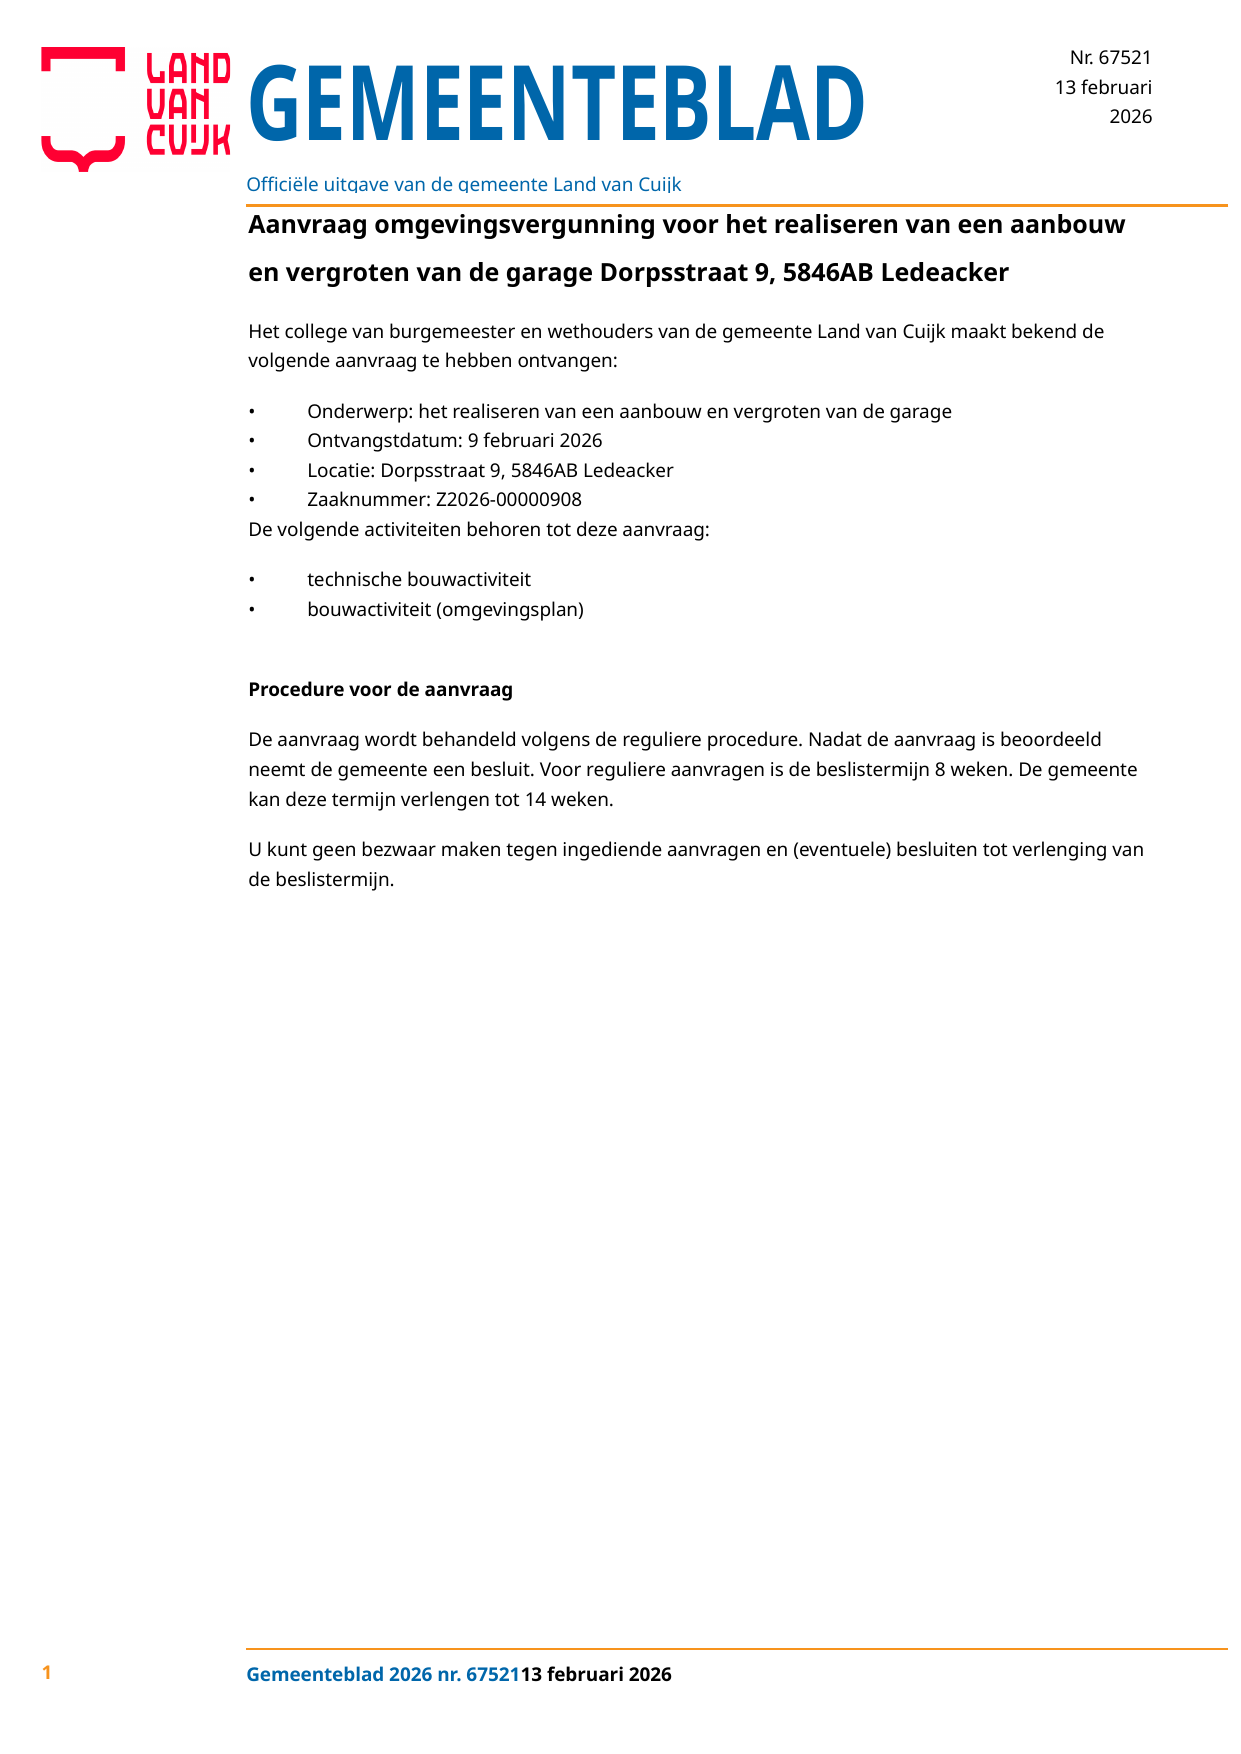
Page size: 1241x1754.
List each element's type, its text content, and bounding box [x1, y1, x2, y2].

list technische bouwactiviteit [248, 567, 1152, 592]
text Aanvraag omgevingsvergunning voor het realiseren van een aanbouw en vergroten van de garage Dorpsstraat 9, 5846AB Ledeacker [248, 207, 1152, 288]
list Ontvangstdatum: 9 februari 2026 [248, 427, 1152, 453]
list Locatie: Dorpsstraat 9, 5846AB Ledeacker [248, 457, 1152, 483]
list bouwactiviteit (omgevingsplan) [248, 596, 1152, 622]
text Het college van burgemeester en wethouders van de gemeente Land van Cuijk maakt bekend de volgende aanvraag te hebben ontvangen: [248, 318, 1152, 373]
picture [41, 47, 231, 172]
list Onderwerp: het realiseren van een aanbouw en vergroten van de garage [248, 398, 1152, 424]
text U kunt geen bezwaar maken tegen ingediende aanvragen en (eventuele) besluiten tot verlenging van de beslistermijn. [248, 836, 1152, 892]
text Procedure voor de aanvraag [248, 676, 1152, 702]
text De volgende activiteiten behoren tot deze aanvraag: [248, 516, 1152, 542]
text De aanvraag wordt behandeld volgens de reguliere procedure. Nadat de aanvraag is beoordeeld neemt de gemeente een besluit. Voor reguliere aanvragen is de beslistermijn 8 weken. De gemeente kan deze termijn verlengen tot 14 weken. [248, 727, 1152, 812]
list Zaaknummer: Z2026-00000908 [248, 487, 1152, 512]
